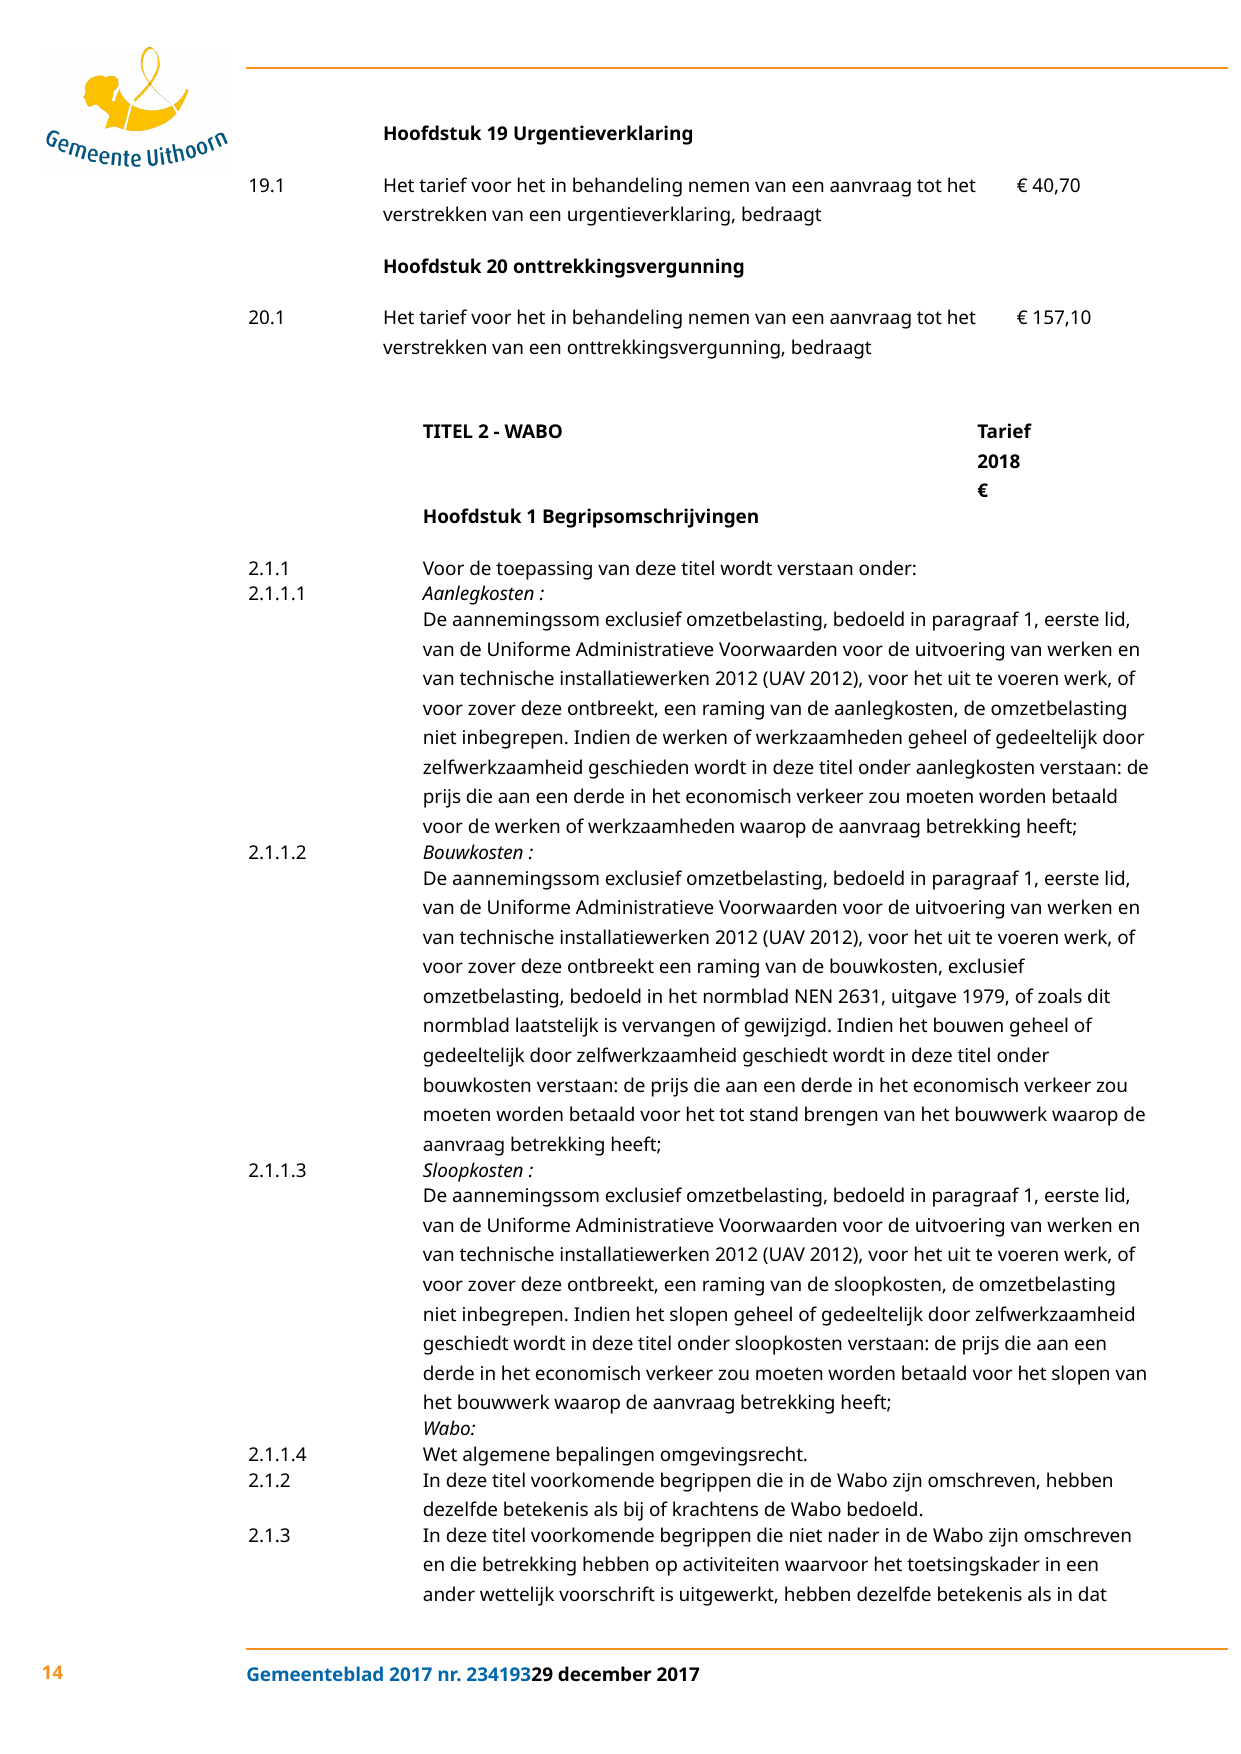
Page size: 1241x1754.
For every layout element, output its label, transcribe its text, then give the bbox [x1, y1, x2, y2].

table_cell Het tarief voor het in behandeling nemen van een aanvraag tot het verstrekken van een urgentieverklaring, bedraagt [383, 172, 1017, 227]
table_cell [383, 146, 1017, 172]
table_cell [383, 279, 1017, 304]
table_cell Wabo: [423, 1415, 977, 1441]
table_cell Voor de toepassing van deze titel wordt verstaan onder: [423, 555, 977, 581]
table_cell [248, 227, 383, 253]
table_cell [248, 279, 383, 304]
table_cell [1017, 146, 1152, 172]
table_cell [1017, 279, 1152, 304]
table_cell Hoofdstuk 20 onttrekkingsvergunning [383, 253, 1017, 279]
table_cell In deze titel voorkomende begrippen die in de Wabo zijn omschreven, hebben dezelfde betekenis als bij of krachtens de Wabo bedoeld. [423, 1467, 1152, 1522]
table_cell [248, 253, 383, 279]
table_cell Wet algemene bepalingen omgevingsrecht. [423, 1441, 977, 1467]
table_cell In deze titel voorkomende begrippen die niet nader in de Wabo zijn omschreven en die betrekking hebben op activiteiten waarvoor het toetsingskader in een ander wettelijk voorschrift is uitgewerkt, hebben dezelfde betekenis als in dat [423, 1522, 1152, 1607]
table_cell 2.1.1.2 [248, 839, 423, 865]
table_cell [1017, 360, 1152, 386]
table_cell Sloopkosten : [423, 1157, 977, 1182]
table_cell Aanlegkosten : [423, 581, 977, 606]
table_cell € 40,70 [1017, 172, 1152, 227]
table_cell 19.1 [248, 172, 383, 227]
table_cell [1017, 227, 1152, 253]
table_header TITEL 2 - WABO [423, 419, 977, 503]
table_cell € 157,10 [1017, 305, 1152, 360]
table_cell 2.1.1.3 [248, 1157, 423, 1182]
table_cell [248, 95, 383, 121]
table_cell 2.1.2 [248, 1467, 423, 1522]
table_cell [1017, 121, 1152, 146]
table_cell 20.1 [248, 305, 383, 360]
table_cell [977, 839, 1152, 865]
table_cell Hoofdstuk 19 Urgentieverklaring [383, 121, 1017, 146]
table_cell [248, 360, 383, 386]
table_header [248, 419, 423, 503]
table_cell [977, 555, 1152, 581]
table_cell Het tarief voor het in behandeling nemen van een aanvraag tot het verstrekken van een onttrekkingsvergunning, bedraagt [383, 305, 1017, 360]
table_cell [977, 581, 1152, 606]
table_cell [383, 95, 1017, 121]
table_cell [423, 529, 977, 555]
table_cell De aannemingssom exclusief omzetbelasting, bedoeld in paragraaf 1, eerste lid, van de Uniforme Administratieve Voorwaarden voor de uitvoering van werken en van technische installatiewerken 2012 (UAV 2012), voor het uit te voeren werk, of voor zover deze ontbreekt een raming van de bouwkosten, exclusief omzetbelasting, bedoeld in het normblad NEN 2631, uitgave 1979, of zoals dit normblad laatstelijk is vervangen of gewijzigd. Indien het bouwen geheel of gedeeltelijk door zelfwerkzaamheid geschiedt wordt in deze titel onder bouwkosten verstaan: de prijs die aan een derde in het economisch verkeer zou moeten worden betaald voor het tot stand brengen van het bouwwerk waarop de aanvraag betrekking heeft; [423, 865, 1152, 1157]
table_cell [977, 529, 1152, 555]
table_cell 2.1.3 [248, 1522, 423, 1607]
table_cell [248, 503, 423, 529]
table_cell Bouwkosten : [423, 839, 977, 865]
table_cell De aannemingssom exclusief omzetbelasting, bedoeld in paragraaf 1, eerste lid, van de Uniforme Administratieve Voorwaarden voor de uitvoering van werken en van technische installatiewerken 2012 (UAV 2012), voor het uit te voeren werk, of voor zover deze ontbreekt, een raming van de aanlegkosten, de omzetbelasting niet inbegrepen. Indien de werken of werkzaamheden geheel of gedeeltelijk door zelfwerkzaamheid geschieden wordt in deze titel onder aanlegkosten verstaan: de prijs die aan een derde in het economisch verkeer zou moeten worden betaald voor de werken of werkzaamheden waarop de aanvraag betrekking heeft; [423, 606, 1152, 839]
table_cell 2.1.1.4 [248, 1441, 423, 1467]
table_cell [1017, 95, 1152, 121]
table_cell 2.1.1.1 [248, 581, 423, 606]
table_cell [248, 146, 383, 172]
table_cell [248, 1415, 423, 1441]
table_cell [977, 1157, 1152, 1182]
table_cell [977, 1415, 1152, 1441]
table_cell Hoofdstuk 1 Begripsomschrijvingen [423, 503, 977, 529]
table_cell 2.1.1 [248, 555, 423, 581]
table_cell [977, 1441, 1152, 1467]
table_cell [248, 606, 423, 839]
table_cell [977, 503, 1152, 529]
table_cell De aannemingssom exclusief omzetbelasting, bedoeld in paragraaf 1, eerste lid, van de Uniforme Administratieve Voorwaarden voor de uitvoering van werken en van technische installatiewerken 2012 (UAV 2012), voor het uit te voeren werk, of voor zover deze ontbreekt, een raming van de sloopkosten, de omzetbelasting niet inbegrepen. Indien het slopen geheel of gedeeltelijk door zelfwerkzaamheid geschiedt wordt in deze titel onder sloopkosten verstaan: de prijs die aan een derde in het economisch verkeer zou moeten worden betaald voor het slopen van het bouwwerk waarop de aanvraag betrekking heeft; [423, 1183, 1152, 1415]
table_header Tarief 2018 € [977, 419, 1152, 503]
table_cell [383, 227, 1017, 253]
table_cell [248, 529, 423, 555]
table_cell [1017, 253, 1152, 279]
picture [41, 47, 231, 172]
table_cell [248, 865, 423, 1157]
table_cell [248, 121, 383, 146]
table_cell [248, 1183, 423, 1415]
table_cell [383, 360, 1017, 386]
